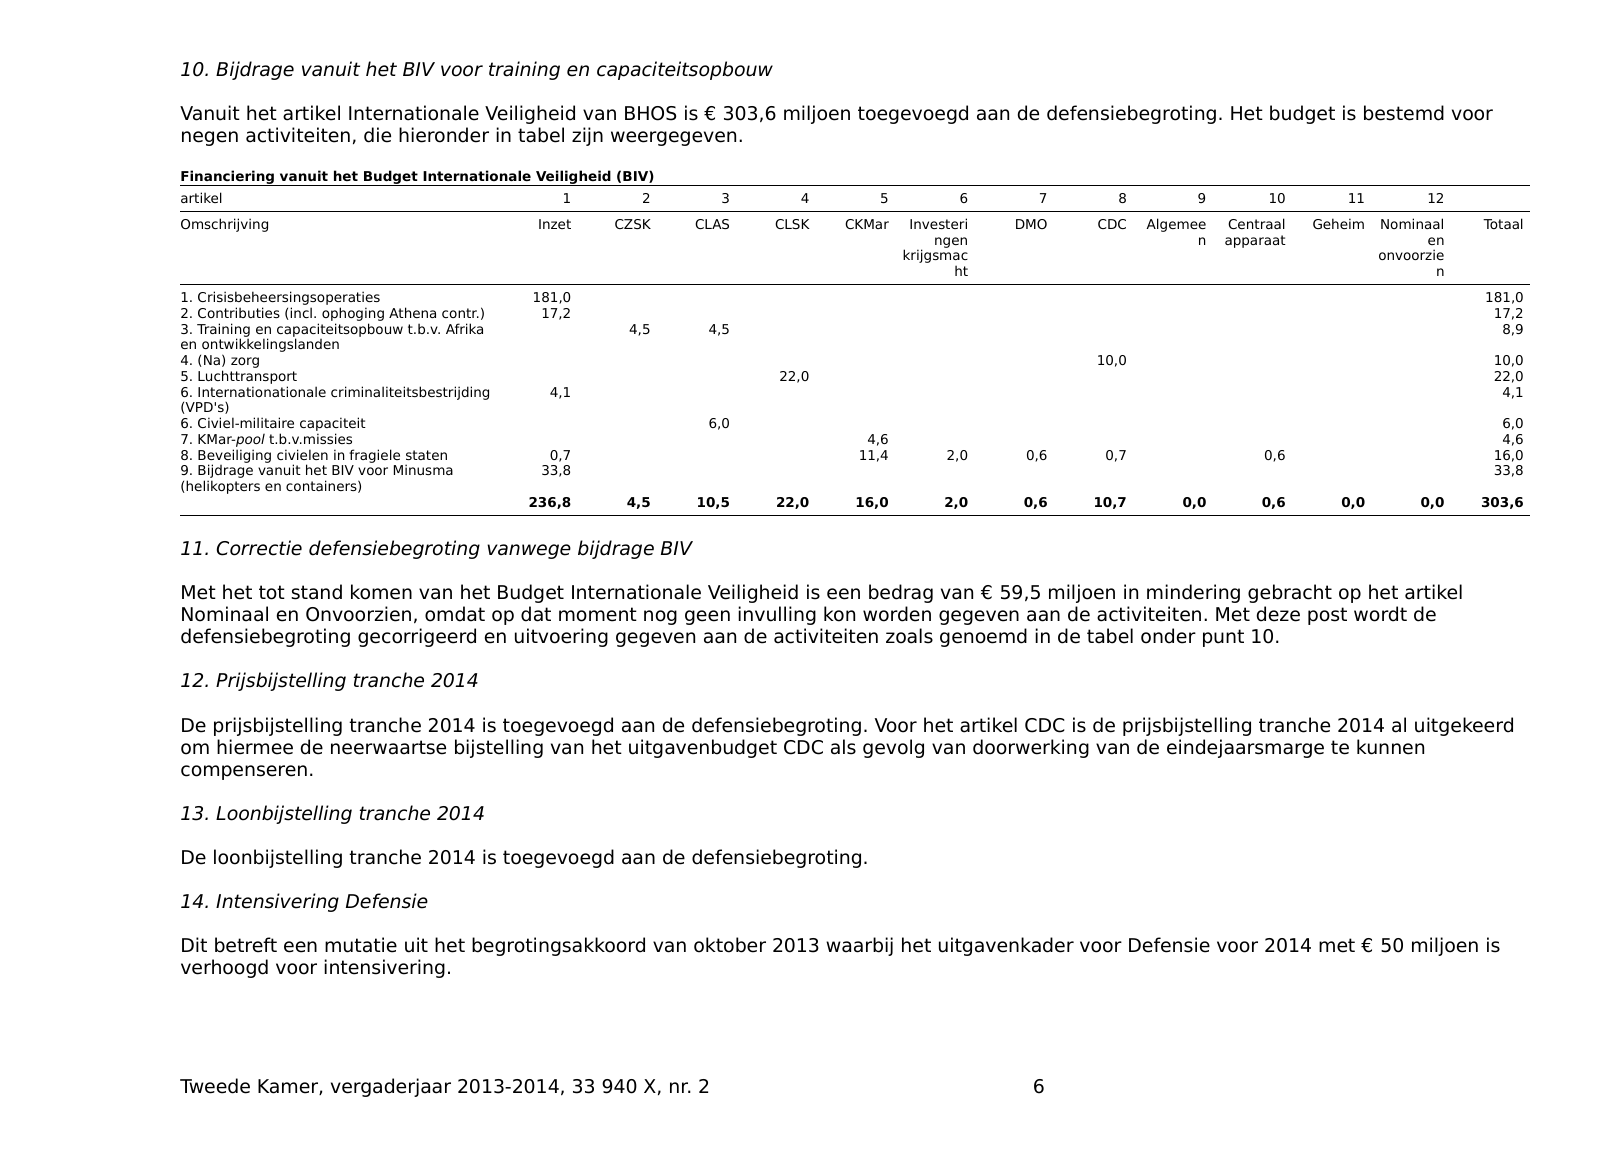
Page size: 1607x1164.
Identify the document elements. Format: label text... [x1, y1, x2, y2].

table_cell [577, 369, 656, 384]
table_cell 12 [1371, 186, 1450, 211]
table_cell 9. Bijdrage vanuit het BIV voor Minusma (helikopters en containers) [180, 463, 498, 494]
table_cell DMO [974, 212, 1053, 284]
table_cell 2,0 [895, 447, 974, 463]
table_cell 4,5 [656, 321, 736, 353]
table_cell [1133, 369, 1212, 384]
table_cell CDC [1053, 212, 1133, 284]
subtitle 11. Correctie defensiebegroting vanwege bijdrage BIV [180, 538, 1529, 560]
table_cell [656, 447, 736, 463]
table_cell [974, 353, 1053, 369]
table_cell [895, 384, 974, 416]
text Vanuit het artikel Internationale Veiligheid van BHOS is € 303,6 miljoen toegevoegd aan de defensiebegroting. Het budget is bestemd voor negen activiteiten, die hieronder in tabel zijn weergegeven. [180, 103, 1529, 147]
table_cell 10 [1212, 186, 1291, 211]
table_cell 4,5 [577, 495, 656, 515]
table_cell 7 [974, 186, 1053, 211]
table_cell 0,7 [498, 447, 577, 463]
subtitle 12. Prijsbijstelling tranche 2014 [180, 670, 1529, 692]
table_cell [1371, 321, 1450, 353]
table_cell [1053, 306, 1133, 321]
subtitle 14. Intensivering Defensie [180, 891, 1529, 913]
table_cell [974, 306, 1053, 321]
table_cell [1133, 353, 1212, 369]
table_cell [895, 321, 974, 353]
table_cell [577, 416, 656, 432]
table_cell 10,0 [1053, 353, 1133, 369]
table_cell [974, 321, 1053, 353]
table_cell 2. Contributies (incl. ophoging Athena contr.) [180, 306, 498, 321]
table_cell [656, 306, 736, 321]
table_cell 4,6 [815, 432, 894, 447]
table_cell 3. Training en capaciteitsopbouw t.b.v. Afrika en ontwikkelingslanden [180, 321, 498, 353]
table_header Financiering vanuit het Budget Internationale Veiligheid (BIV) [180, 169, 1529, 185]
table_cell [577, 353, 656, 369]
table_cell [974, 285, 1053, 306]
table_cell 22,0 [1450, 369, 1529, 384]
table_cell 0,0 [1371, 495, 1450, 515]
table_cell 6. Internationationale criminaliteitsbestrijding (VPD's) [180, 384, 498, 416]
table_cell [656, 463, 736, 494]
text De loonbijstelling tranche 2014 is toegevoegd aan de defensiebegroting. [180, 847, 1529, 869]
table_cell 8 [1053, 186, 1133, 211]
table_cell [1133, 432, 1212, 447]
table_cell [577, 432, 656, 447]
table_cell [1291, 416, 1371, 432]
table_cell [1371, 416, 1450, 432]
table_cell [815, 321, 894, 353]
table_cell [1371, 447, 1450, 463]
table_cell 4,5 [577, 321, 656, 353]
table_cell 4,1 [498, 384, 577, 416]
table_cell Centraal apparaat [1212, 212, 1291, 284]
table_cell [1371, 463, 1450, 494]
subtitle 10. Bijdrage vanuit het BIV voor training en capaciteitsopbouw [180, 59, 1529, 81]
table_cell [577, 285, 656, 306]
table_cell artikel [180, 186, 498, 211]
table_cell 4. (Na) zorg [180, 353, 498, 369]
table_cell [1212, 306, 1291, 321]
table_cell 0,6 [1212, 495, 1291, 515]
table_cell [498, 416, 577, 432]
table_cell [1212, 432, 1291, 447]
table_cell 0,7 [1053, 447, 1133, 463]
table_cell CKMar [815, 212, 894, 284]
table_cell [895, 369, 974, 384]
text De prijsbijstelling tranche 2014 is toegevoegd aan de defensiebegroting. Voor het artikel CDC is de prijsbijstelling tranche 2014 al uitgekeerd om hiermee de neerwaartse bijstelling van het uitgavenbudget CDC als gevolg van doorwerking van de eindejaarsmarge te kunnen compenseren. [180, 714, 1529, 781]
table_cell [656, 432, 736, 447]
table_cell 33,8 [1450, 463, 1529, 494]
table_cell 4,6 [1450, 432, 1529, 447]
table_cell [1053, 285, 1133, 306]
table_cell [736, 432, 815, 447]
table_cell 0,6 [974, 447, 1053, 463]
table_cell 10,7 [1053, 495, 1133, 515]
table_cell [815, 369, 894, 384]
table_cell [1212, 384, 1291, 416]
table_cell [1053, 369, 1133, 384]
table_cell [736, 416, 815, 432]
table_cell 11 [1291, 186, 1371, 211]
table_cell 11,4 [815, 447, 894, 463]
table_cell [1053, 384, 1133, 416]
table_cell [1212, 463, 1291, 494]
table_cell [1291, 353, 1371, 369]
table_cell 181,0 [498, 285, 577, 306]
table_cell [1212, 285, 1291, 306]
table_cell 22,0 [736, 369, 815, 384]
table_cell Algemeen [1133, 212, 1212, 284]
table_cell [1133, 463, 1212, 494]
table_cell 6,0 [656, 416, 736, 432]
subtitle 13. Loonbijstelling tranche 2014 [180, 803, 1529, 825]
table_cell [656, 384, 736, 416]
table_cell [974, 369, 1053, 384]
table_cell [1291, 463, 1371, 494]
table_cell [1371, 306, 1450, 321]
table_cell 7. KMar-pool t.b.v.missies [180, 432, 498, 447]
table_cell 0,6 [1212, 447, 1291, 463]
table_cell [1133, 285, 1212, 306]
table_cell [1291, 447, 1371, 463]
table_cell [895, 353, 974, 369]
table_cell [1291, 384, 1371, 416]
table_cell 22,0 [736, 495, 815, 515]
table_cell [1371, 384, 1450, 416]
table_cell 0,0 [1291, 495, 1371, 515]
table_cell 2 [577, 186, 656, 211]
text Met het tot stand komen van het Budget Internationale Veiligheid is een bedrag van € 59,5 miljoen in mindering gebracht op het artikel Nominaal en Onvoorzien, omdat op dat moment nog geen invulling kon worden gegeven aan de activiteiten. Met deze post wordt de defensiebegroting gecorrigeerd en uitvoering gegeven aan de activiteiten zoals genoemd in de tabel onder punt 10. [180, 582, 1529, 648]
table_cell [895, 306, 974, 321]
table_cell [815, 416, 894, 432]
table_cell 8. Beveiliging civielen in fragiele staten [180, 447, 498, 463]
table_cell [974, 432, 1053, 447]
table_cell [815, 285, 894, 306]
table_cell [1212, 369, 1291, 384]
table_cell [1291, 306, 1371, 321]
table_cell [1291, 432, 1371, 447]
table_cell 3 [656, 186, 736, 211]
text Dit betreft een mutatie uit het begrotingsakkoord van oktober 2013 waarbij het uitgavenkader voor Defensie voor 2014 met € 50 miljoen is verhoogd voor intensivering. [180, 935, 1529, 979]
table_cell [656, 285, 736, 306]
table_cell 0,6 [974, 495, 1053, 515]
table_cell 6. Civiel-militaire capaciteit [180, 416, 498, 432]
table_cell [180, 495, 498, 515]
table_cell [1291, 321, 1371, 353]
table_cell [1212, 416, 1291, 432]
table_cell 16,0 [1450, 447, 1529, 463]
table_cell [1133, 384, 1212, 416]
table_cell [577, 463, 656, 494]
table_cell [736, 321, 815, 353]
table_cell 6 [895, 186, 974, 211]
table_cell [736, 306, 815, 321]
table_cell 8,9 [1450, 321, 1529, 353]
table_cell [577, 447, 656, 463]
table_cell [1133, 416, 1212, 432]
table_cell [895, 463, 974, 494]
table_cell [1212, 353, 1291, 369]
table_cell [498, 353, 577, 369]
table_cell [1053, 432, 1133, 447]
table_cell [815, 463, 894, 494]
table_cell 10,0 [1450, 353, 1529, 369]
table_cell [815, 306, 894, 321]
table_cell CLAS [656, 212, 736, 284]
table_cell [815, 353, 894, 369]
table_cell [736, 463, 815, 494]
table_cell [498, 321, 577, 353]
table_cell CZSK [577, 212, 656, 284]
table_cell 16,0 [815, 495, 894, 515]
table_cell [974, 384, 1053, 416]
table_cell 1 [498, 186, 577, 211]
table_cell [498, 369, 577, 384]
table_cell [895, 416, 974, 432]
table_cell [577, 384, 656, 416]
table_cell Inzet [498, 212, 577, 284]
table_cell 4,1 [1450, 384, 1529, 416]
table_cell [656, 353, 736, 369]
table_cell [974, 463, 1053, 494]
table_cell [1371, 353, 1450, 369]
table_cell 236,8 [498, 495, 577, 515]
table_cell Investeringen krijgsmacht [895, 212, 974, 284]
table_cell [1053, 321, 1133, 353]
table_cell [1053, 416, 1133, 432]
table_cell [1371, 285, 1450, 306]
table_cell [1291, 369, 1371, 384]
table_cell 17,2 [1450, 306, 1529, 321]
table_cell 303,6 [1450, 495, 1529, 515]
table_cell [974, 416, 1053, 432]
table_cell [895, 285, 974, 306]
table_cell 1. Crisisbeheersingsoperaties [180, 285, 498, 306]
table_cell Nominaal en onvoorzien [1371, 212, 1450, 284]
table_cell [1053, 463, 1133, 494]
table_cell 181,0 [1450, 285, 1529, 306]
table_cell [1291, 285, 1371, 306]
table_cell [1133, 306, 1212, 321]
table_cell [498, 432, 577, 447]
table_cell [736, 285, 815, 306]
table_cell 9 [1133, 186, 1212, 211]
table_cell [1212, 321, 1291, 353]
table_cell [1450, 186, 1529, 211]
table_cell 10,5 [656, 495, 736, 515]
table_cell CLSK [736, 212, 815, 284]
table_cell 6,0 [1450, 416, 1529, 432]
table_cell 33,8 [498, 463, 577, 494]
table_cell [815, 384, 894, 416]
table_cell [1133, 321, 1212, 353]
table_cell 2,0 [895, 495, 974, 515]
table_cell [736, 353, 815, 369]
table_cell 0,0 [1133, 495, 1212, 515]
table_cell [1133, 447, 1212, 463]
table_cell [1371, 369, 1450, 384]
table_cell 5 [815, 186, 894, 211]
table_cell 4 [736, 186, 815, 211]
table_cell [736, 447, 815, 463]
table_cell [736, 384, 815, 416]
table_cell 5. Luchttransport [180, 369, 498, 384]
table_cell [895, 432, 974, 447]
table_cell [577, 306, 656, 321]
table_cell Totaal [1450, 212, 1529, 284]
table_cell [1371, 432, 1450, 447]
table_cell 17,2 [498, 306, 577, 321]
table_cell [656, 369, 736, 384]
table_cell Geheim [1291, 212, 1371, 284]
table_cell Omschrijving [180, 212, 498, 284]
